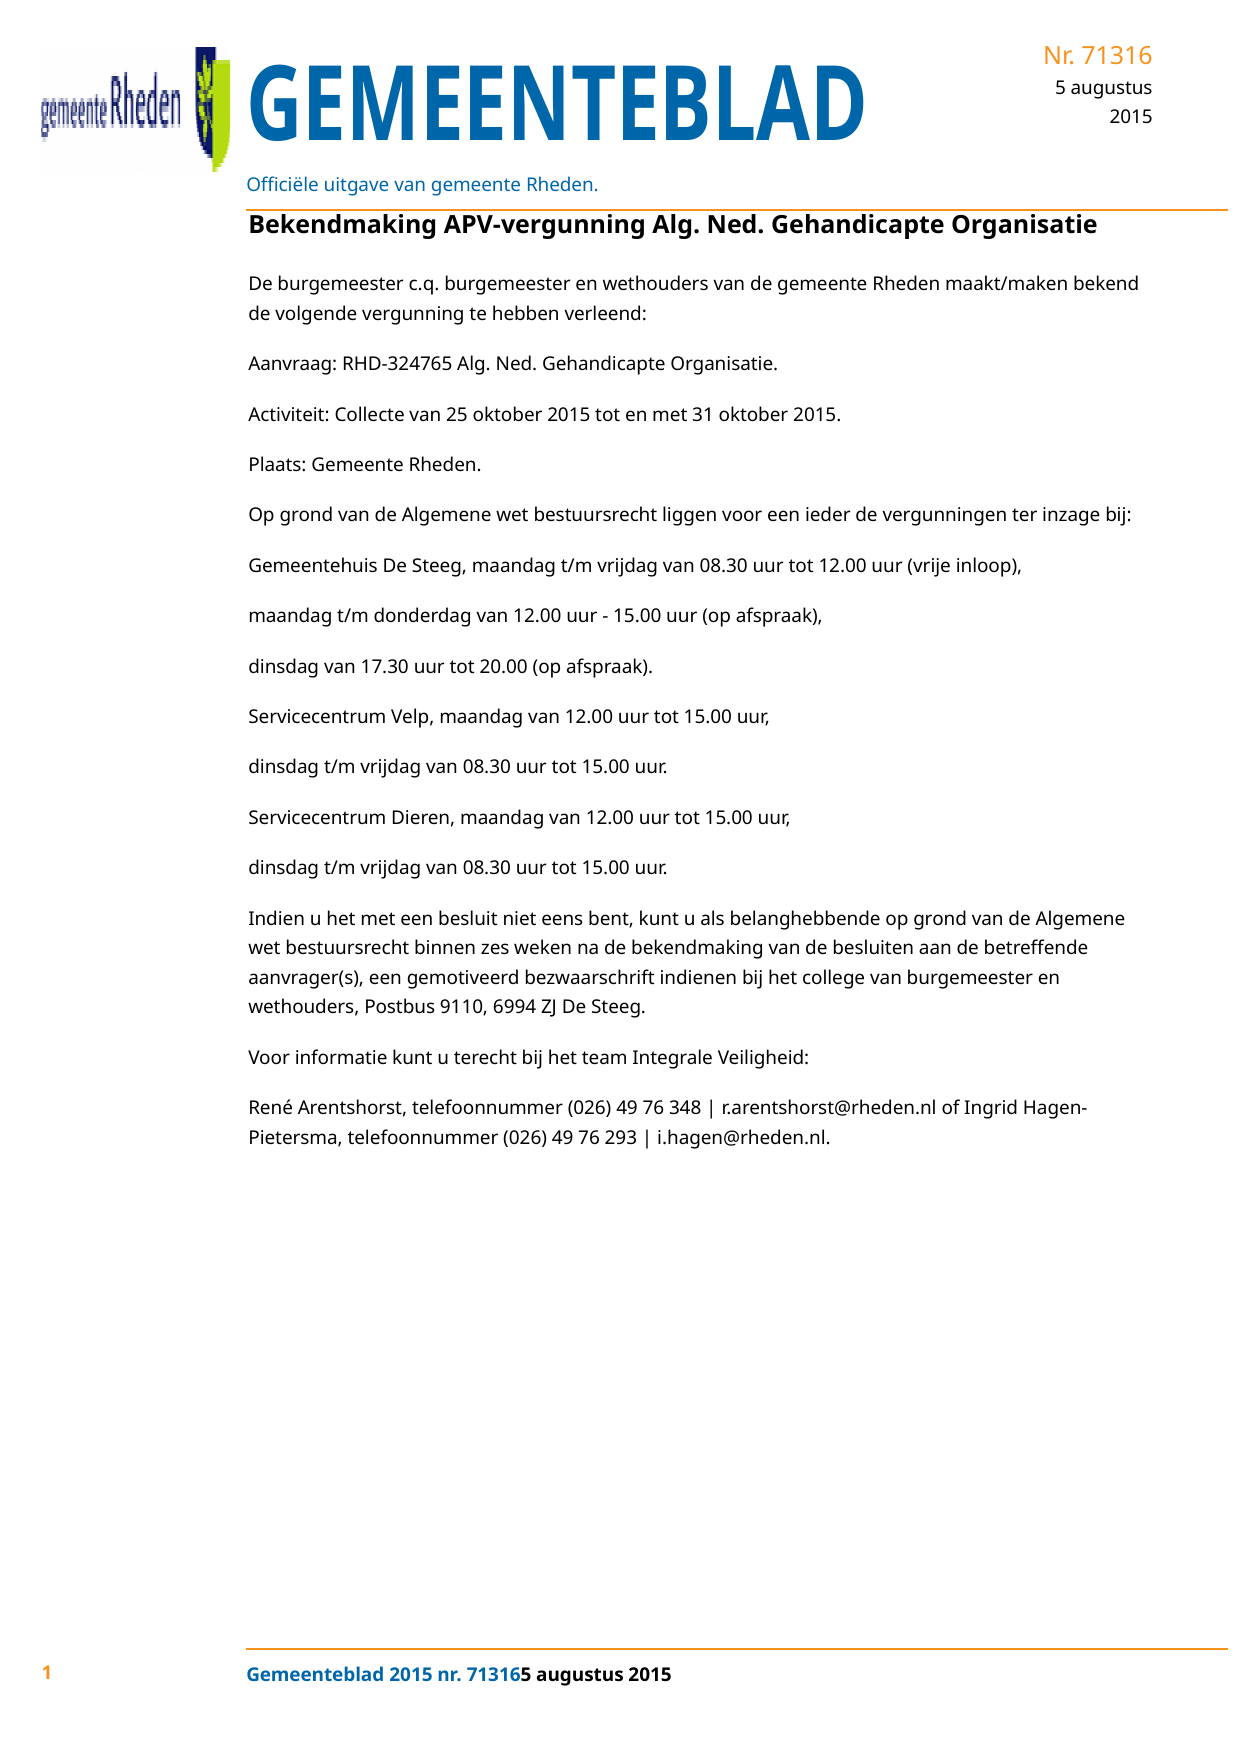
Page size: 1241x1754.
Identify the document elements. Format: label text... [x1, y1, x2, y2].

text René Arentshorst, telefoonnummer (026) 49 76 348 | r.arentshorst@rheden.nl of Ingrid Hagen-Pietersma, telefoonnummer (026) 49 76 293 | i.hagen@rheden.nl. [248, 1094, 1152, 1150]
text Aanvraag: RHD-324765 Alg. Ned. Gehandicapte Organisatie. [248, 350, 1152, 376]
text De burgemeester c.q. burgemeester en wethouders van de gemeente Rheden maakt/maken bekend de volgende vergunning te hebben verleend: [248, 270, 1152, 326]
text Plaats: Gemeente Rheden. [248, 451, 1152, 477]
text dinsdag t/m vrijdag van 08.30 uur tot 15.00 uur. [248, 854, 1152, 880]
text Servicecentrum Velp, maandag van 12.00 uur tot 15.00 uur, [248, 703, 1152, 729]
text dinsdag t/m vrijdag van 08.30 uur tot 15.00 uur. [248, 754, 1152, 779]
text Gemeentehuis De Steeg, maandag t/m vrijdag van 08.30 uur tot 12.00 uur (vrije inloop), [248, 552, 1152, 578]
text maandag t/m donderdag van 12.00 uur - 15.00 uur (op afspraak), [248, 602, 1152, 628]
text Activiteit: Collecte van 25 oktober 2015 tot en met 31 oktober 2015. [248, 401, 1152, 426]
text Servicecentrum Dieren, maandag van 12.00 uur tot 15.00 uur, [248, 804, 1152, 830]
text Indien u het met een besluit niet eens bent, kunt u als belanghebbende op grond van de Algemene wet bestuursrecht binnen zes weken na de bekendmaking van de besluiten aan de betreffende aanvrager(s), een gemotiveerd bezwaarschrift indienen bij het college van burgemeester en wethouders, Postbus 9110, 6994 ZJ De Steeg. [248, 905, 1152, 1019]
picture [41, 47, 231, 172]
text Voor informatie kunt u terecht bij het team Integrale Veiligheid: [248, 1044, 1152, 1070]
text Bekendmaking APV-vergunning Alg. Ned. Gehandicapte Organisatie [248, 211, 1152, 241]
text dinsdag van 17.30 uur tot 20.00 (op afspraak). [248, 653, 1152, 678]
text Op grond van de Algemene wet bestuursrecht liggen voor een ieder de vergunningen ter inzage bij: [248, 502, 1152, 527]
